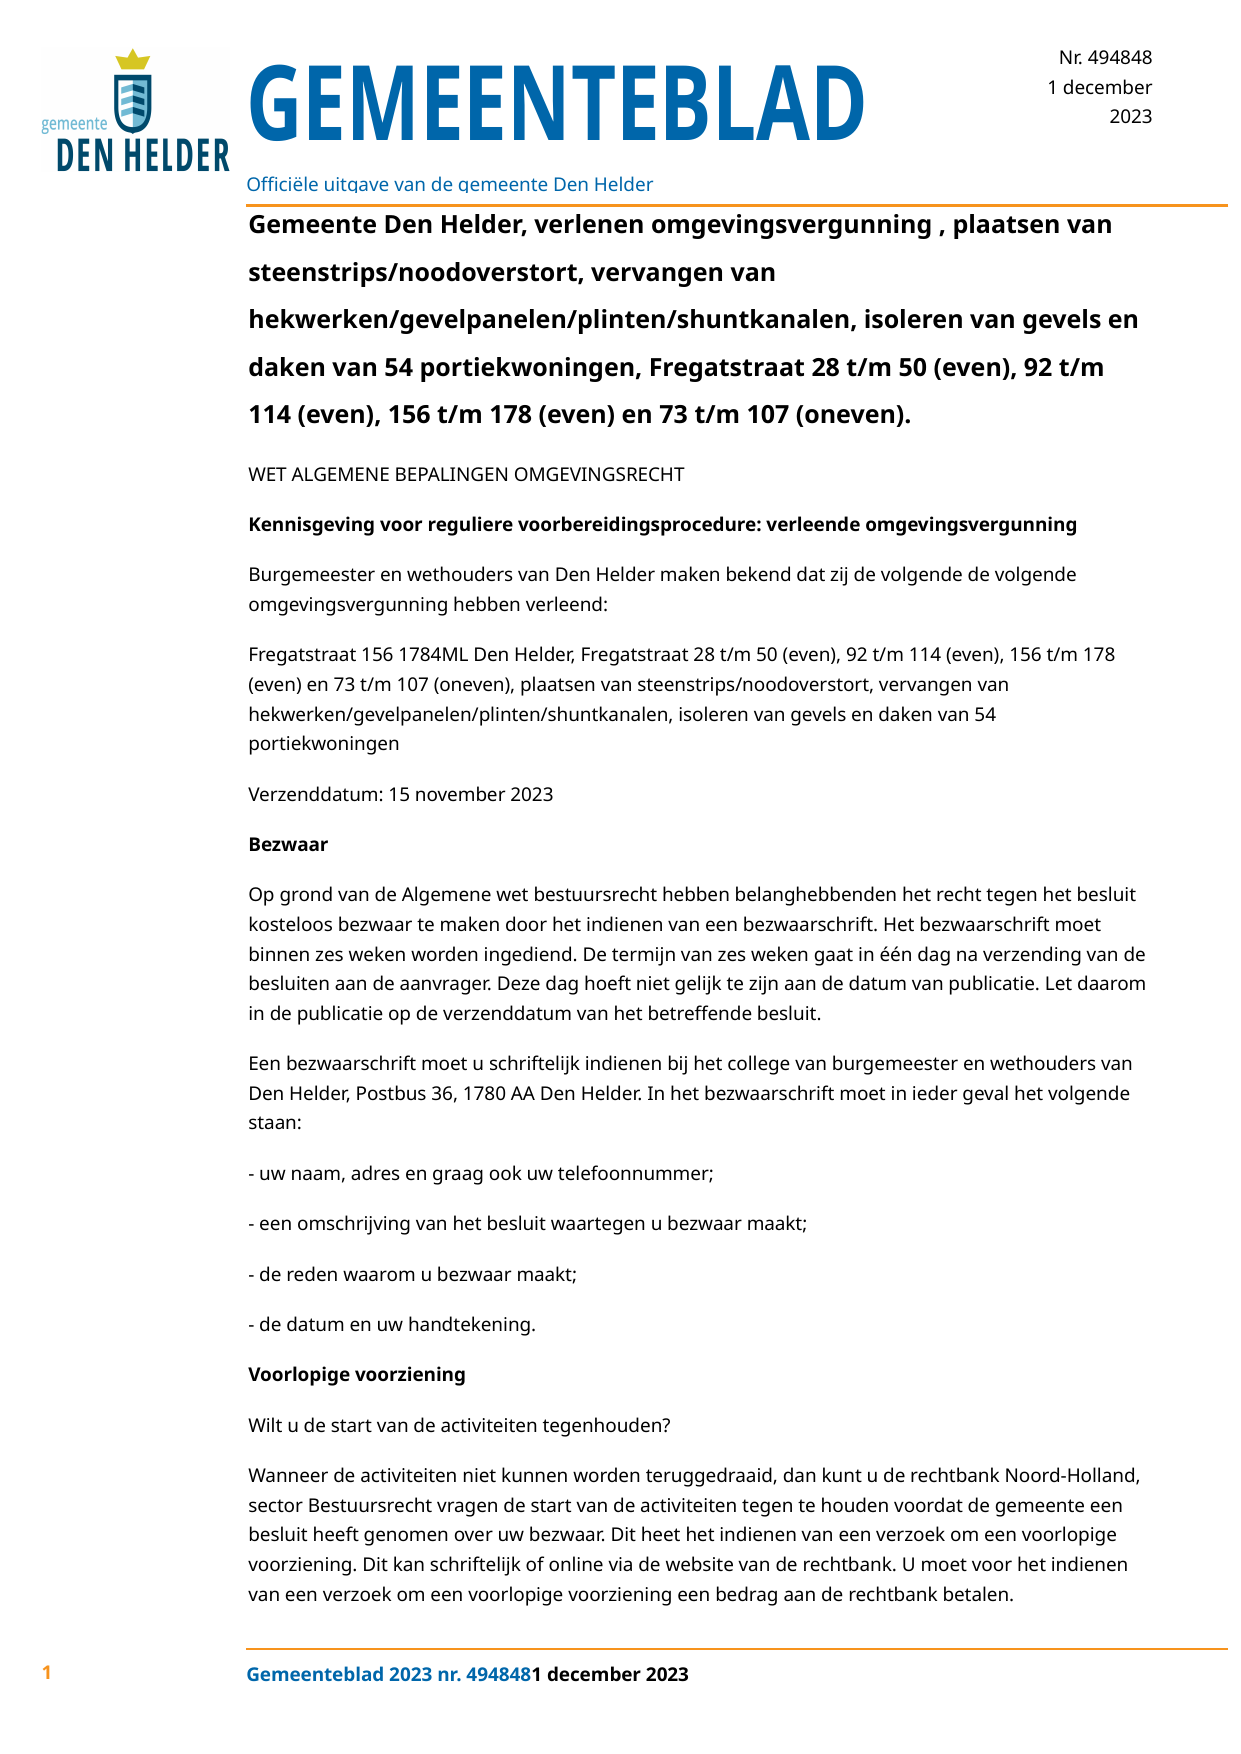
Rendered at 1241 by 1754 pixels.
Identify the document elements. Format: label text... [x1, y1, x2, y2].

text - een omschrijving van het besluit waartegen u bezwaar maakt; [248, 1210, 1152, 1236]
picture [130, 157, 135, 172]
text Kennisgeving voor reguliere voorbereidingsprocedure: verleende omgevingsvergunning [248, 511, 1152, 537]
picture [100, 154, 106, 172]
text Een bezwaarschrift moet u schriftelijk indienen bij het college van burgemeester en wethouders van Den Helder, Postbus 36, 1780 AA Den Helder. In het bezwaarschrift moet in ieder geval het volgende staan: [248, 1050, 1152, 1135]
text Verzenddatum: 15 november 2023 [248, 781, 1152, 806]
text Bezwaar [248, 831, 1152, 857]
text Gemeente Den Helder, verlenen omgevingsvergunning , plaatsen van steenstrips/noodoverstort, vervangen van hekwerken/gevelpanelen/plinten/shuntkanalen, isoleren van gevels en daken van 54 portiekwoningen, Fregatstraat 28 t/m 50 (even), 92 t/m 114 (even), 156 t/m 178 (even) en 73 t/m 107 (oneven). [248, 207, 1152, 431]
text WET ALGEMENE BEPALINGEN OMGEVINGSRECHT [248, 461, 1152, 486]
text Voorlopige voorziening [248, 1362, 1152, 1387]
text Wilt u de start van de activiteiten tegenhouden? [248, 1412, 1152, 1438]
picture [63, 144, 68, 165]
picture [41, 47, 231, 172]
text - uw naam, adres en graag ook uw telefoonnummer; [248, 1160, 1152, 1186]
text Wanneer de activiteiten niet kunnen worden teruggedraaid, dan kunt u de rechtbank Noord-Holland, sector Bestuursrecht vragen de start van de activiteiten tegen te houden voordat de gemeente een besluit heeft genomen over uw bezwaar. Dit heet het indienen van een verzoek om een voorlopige voorziening. Dit kan schriftelijk of online via de website van de rechtbank. U moet voor het indienen van een verzoek om een voorlopige voorziening een bedrag aan de rechtbank betalen. [248, 1462, 1152, 1606]
text - de datum en uw handtekening. [248, 1311, 1152, 1337]
text Fregatstraat 156 1784ML Den Helder, Fregatstraat 28 t/m 50 (even), 92 t/m 114 (even), 156 t/m 178 (even) en 73 t/m 107 (oneven), plaatsen van steenstrips/noodoverstort, vervangen van hekwerken/gevelpanelen/plinten/shuntkanalen, isoleren van gevels en daken van 54 portiekwoningen [248, 642, 1152, 756]
picture [182, 144, 187, 165]
text Op grond van de Algemene wet bestuursrecht hebben belanghebbenden het recht tegen het besluit kosteloos bezwaar te maken door het indienen van een bezwaarschrift. Het bezwaarschrift moet binnen zes weken worden ingediend. De termijn van zes weken gaat in één dag na verzending van de besluiten aan de aanvrager. Deze dag hoeft niet gelijk te zijn aan de datum van publicatie. Let daarom in de publicatie op de verzenddatum van het betreffende besluit. [248, 882, 1152, 1026]
text - de reden waarom u bezwaar maakt; [248, 1261, 1152, 1286]
picture [220, 160, 224, 172]
text Burgemeester en wethouders van Den Helder maken bekend dat zij de volgende de volgende omgevingsvergunning hebben verleend: [248, 562, 1152, 617]
